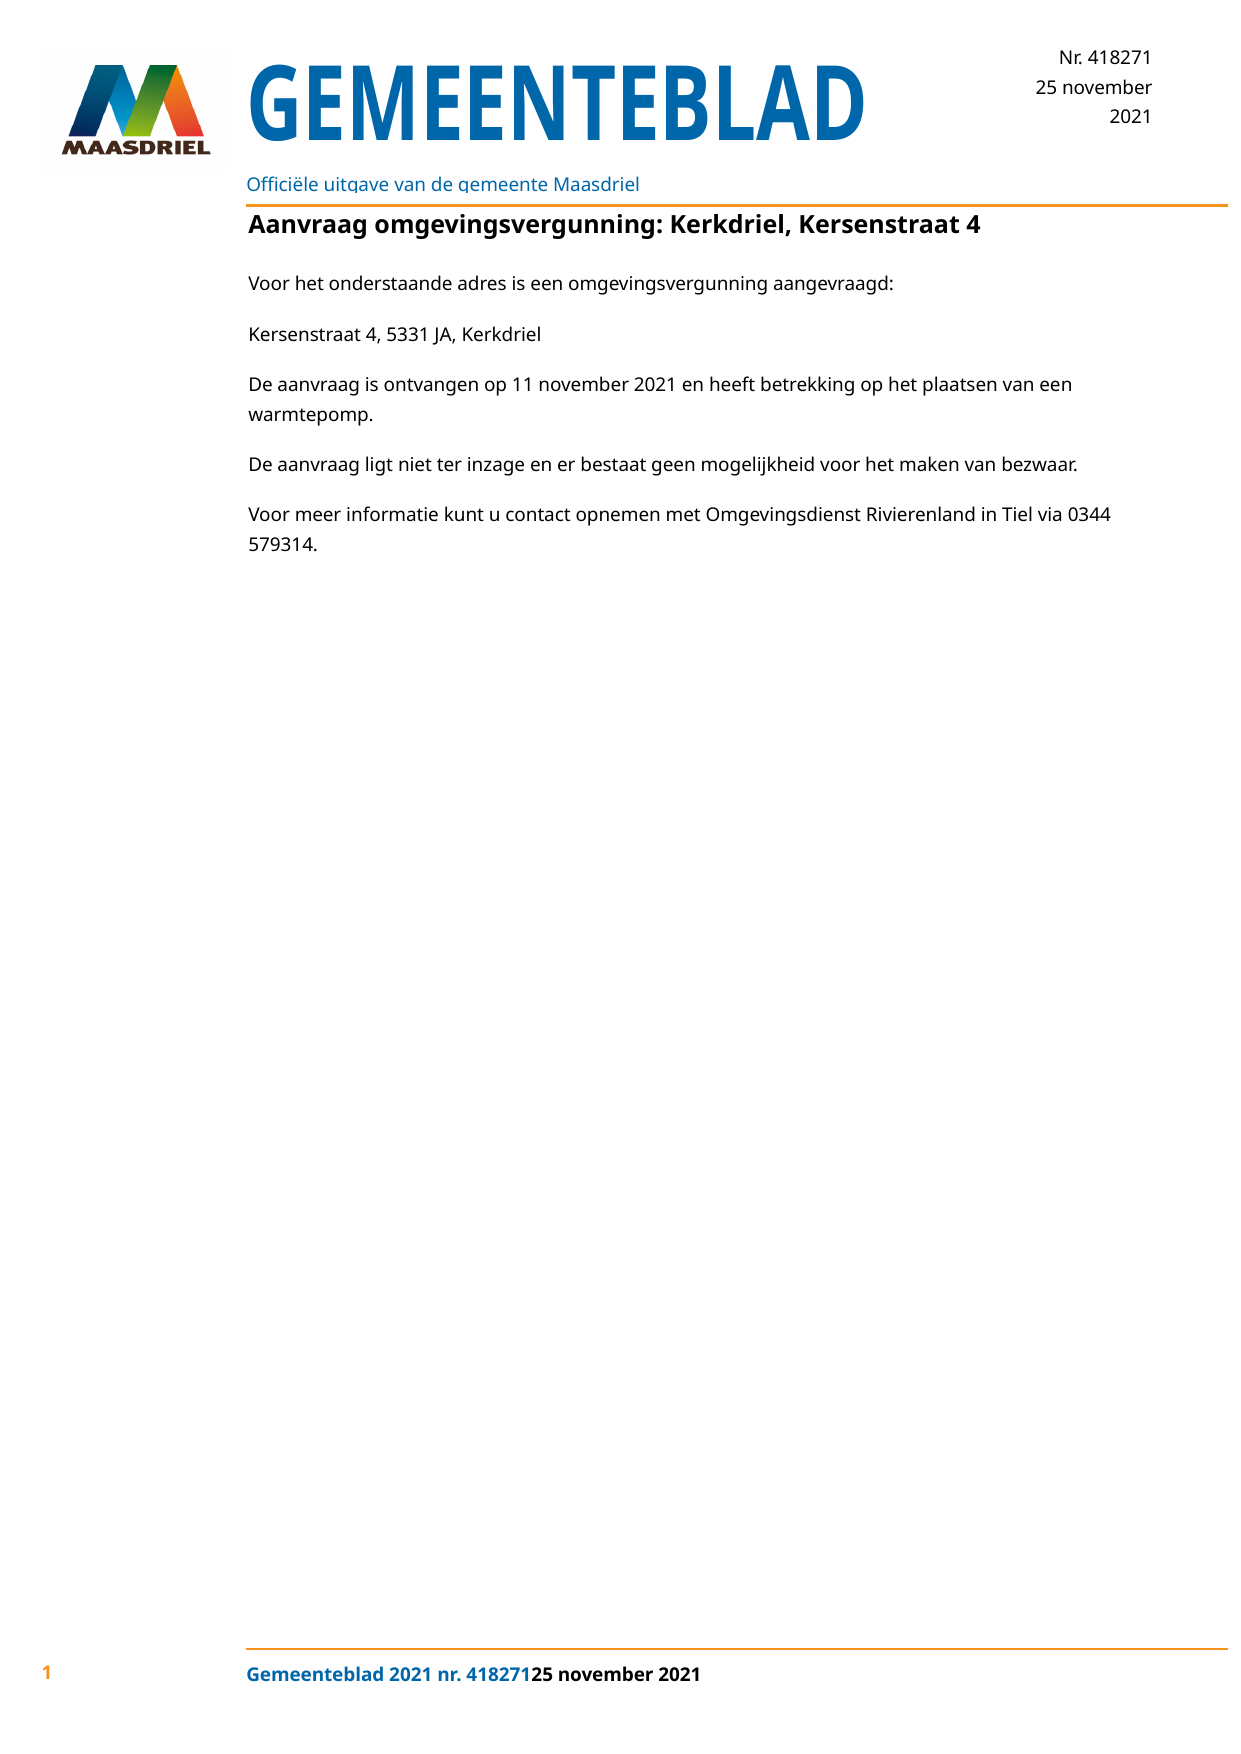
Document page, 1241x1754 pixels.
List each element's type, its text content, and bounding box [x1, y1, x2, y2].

text De aanvraag ligt niet ter inzage en er bestaat geen mogelijkheid voor het maken van bezwaar. [248, 451, 1152, 477]
text Voor meer informatie kunt u contact opnemen met Omgevingsdienst Rivierenland in Tiel via 0344 579314. [248, 502, 1152, 557]
picture [41, 47, 231, 172]
text Voor het onderstaande adres is een omgevingsvergunning aangevraagd: [248, 270, 1152, 296]
text Kersenstraat 4, 5331 JA, Kerkdriel [248, 321, 1152, 346]
text Aanvraag omgevingsvergunning: Kerkdriel, Kersenstraat 4 [248, 207, 1152, 241]
text De aanvraag is ontvangen op 11 november 2021 en heeft betrekking op het plaatsen van een warmtepomp. [248, 371, 1152, 426]
